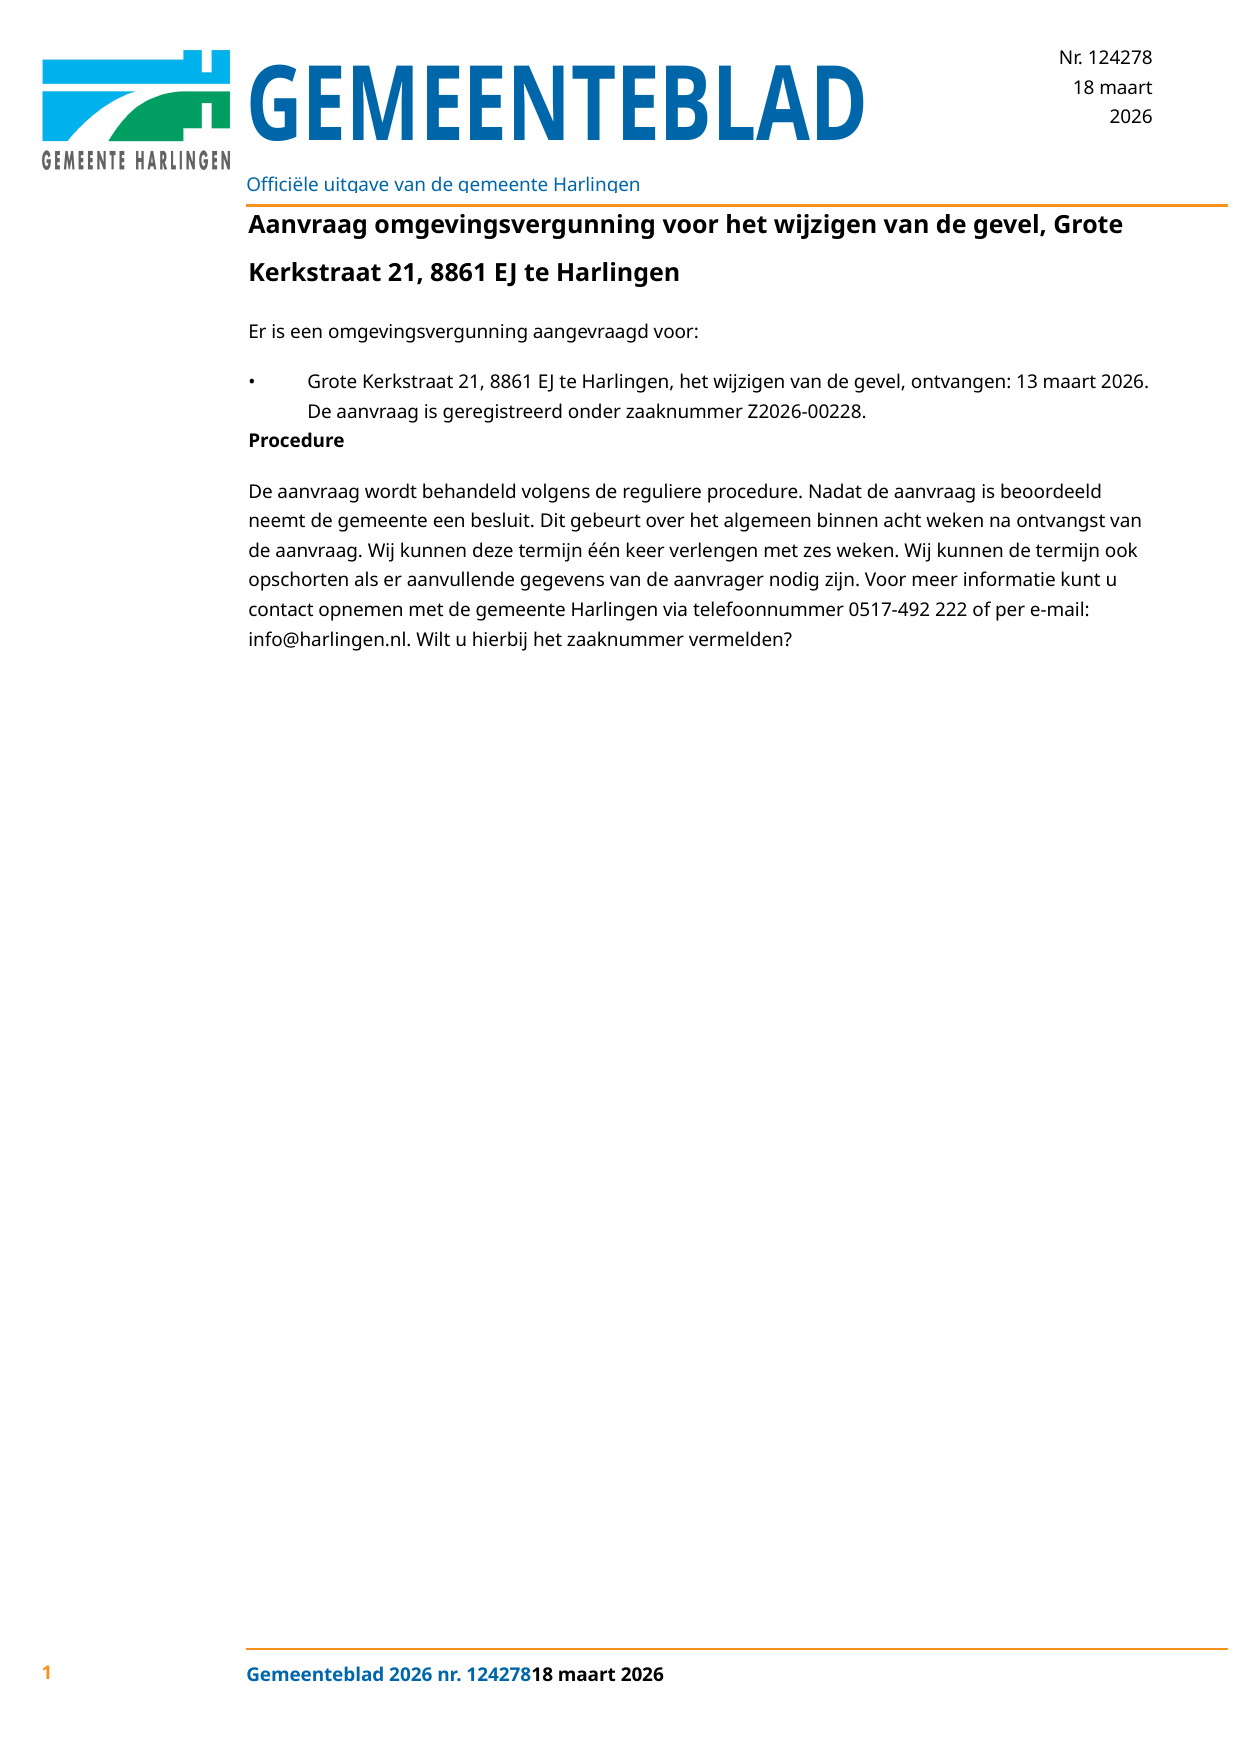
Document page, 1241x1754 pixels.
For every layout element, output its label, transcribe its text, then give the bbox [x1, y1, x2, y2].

list Grote Kerkstraat 21, 8861 EJ te Harlingen, het wijzigen van de gevel, ontvangen: 13 maart 2026. De aanvraag is geregistreerd onder zaaknummer Z2026-00228. [248, 368, 1152, 424]
text Aanvraag omgevingsvergunning voor het wijzigen van de gevel, Grote Kerkstraat 21, 8861 EJ te Harlingen [248, 207, 1152, 288]
picture [41, 47, 231, 172]
text De aanvraag wordt behandeld volgens de reguliere procedure. Nadat de aanvraag is beoordeeld neemt de gemeente een besluit. Dit gebeurt over het algemeen binnen acht weken na ontvangst van de aanvraag. Wij kunnen deze termijn één keer verlengen met zes weken. Wij kunnen de termijn ook opschorten als er aanvullende gegevens van de aanvrager nodig zijn. Voor meer informatie kunt u contact opnemen met de gemeente Harlingen via telefoonnummer 0517-492 222 of per e-mail: info@harlingen.nl. Wilt u hierbij het zaaknummer vermelden? [248, 478, 1152, 652]
text Er is een omgevingsvergunning aangevraagd voor: [248, 318, 1152, 344]
text Procedure [248, 427, 1152, 453]
